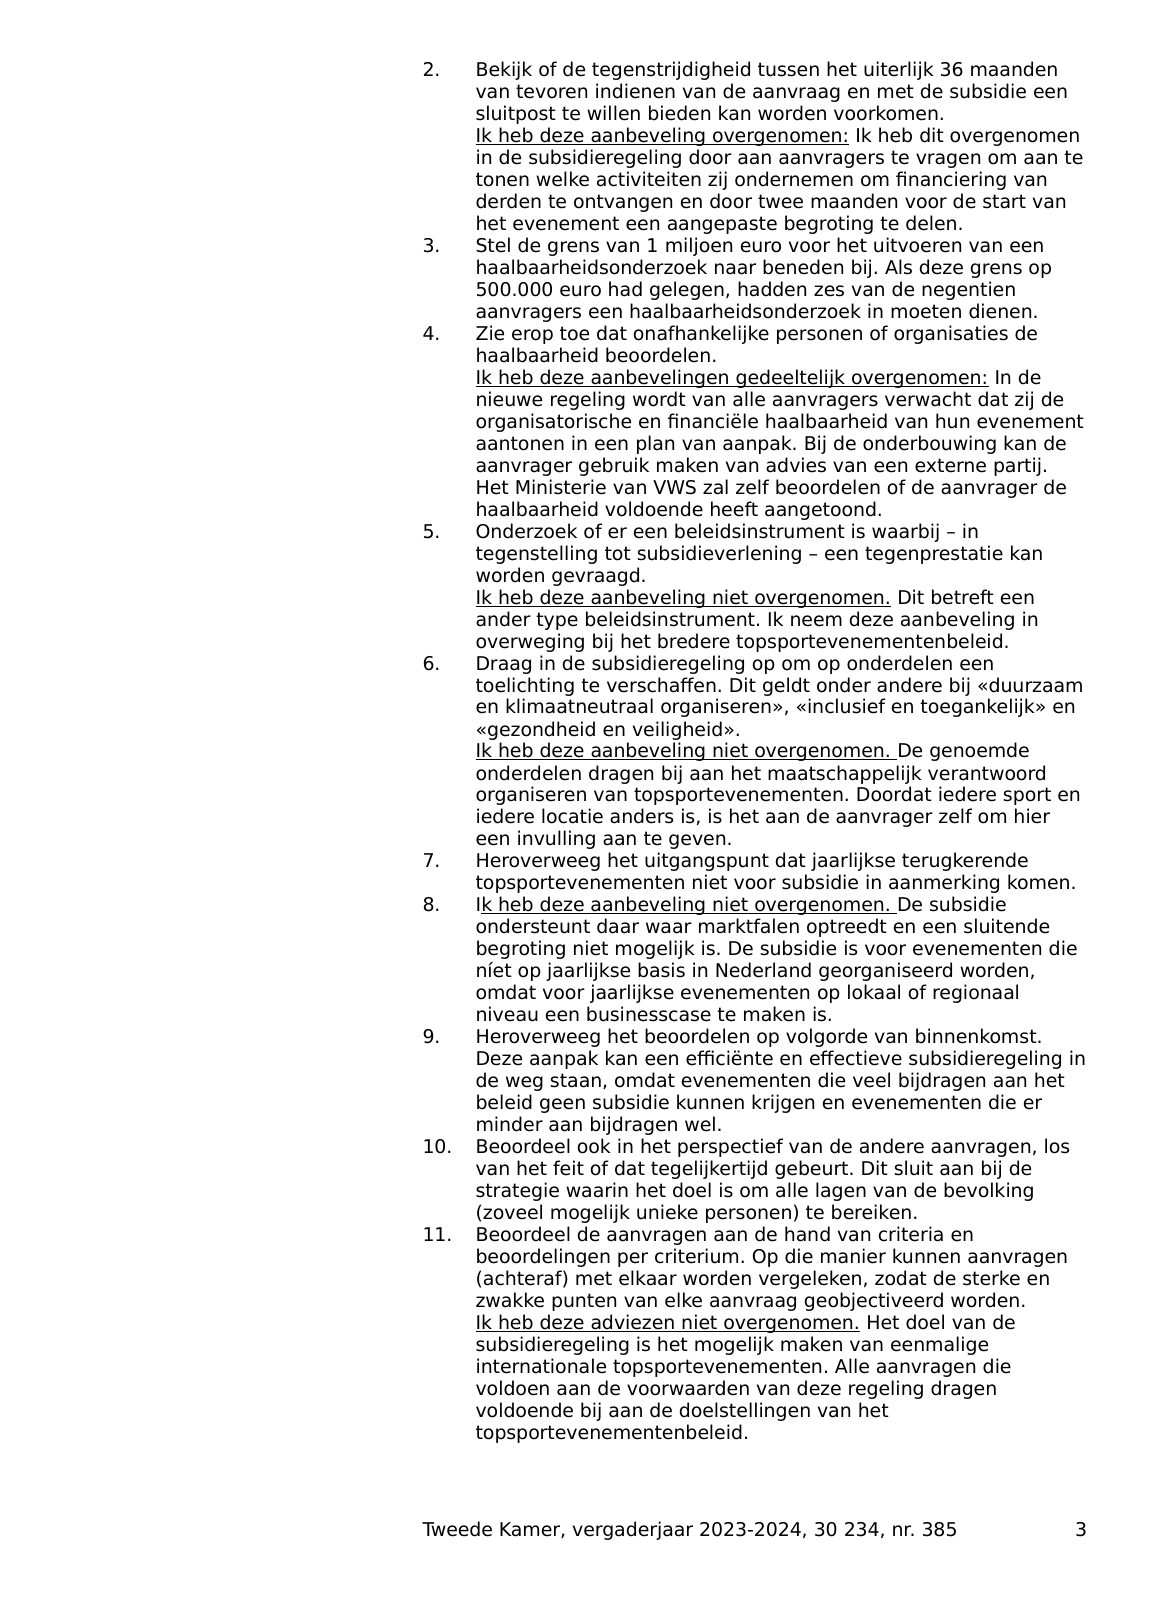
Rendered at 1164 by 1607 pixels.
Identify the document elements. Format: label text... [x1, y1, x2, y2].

text 8. Ik heb deze aanbeveling niet overgenomen. De subsidie ondersteunt daar waar marktfalen optreedt en een sluitende begroting niet mogelijk is. De subsidie is voor evenementen die níet op jaarlijkse basis in Nederland georganiseerd worden, omdat voor jaarlijkse evenementen op lokaal of regionaal niveau een businesscase te maken is. [422, 894, 1087, 1026]
text 10. Beoordeel ook in het perspectief van de andere aanvragen, los van het feit of dat tegelijkertijd gebeurt. Dit sluit aan bij de strategie waarin het doel is om alle lagen van de bevolking (zoveel mogelijk unieke personen) te bereiken. [422, 1136, 1087, 1224]
text 7. Heroverweeg het uitgangspunt dat jaarlijkse terugkerende topsportevenementen niet voor subsidie in aanmerking komen. [422, 850, 1087, 894]
text 3. Stel de grens van 1 miljoen euro voor het uitvoeren van een haalbaarheidsonderzoek naar beneden bij. Als deze grens op 500.000 euro had gelegen, hadden zes van de negentien aanvragers een haalbaarheidsonderzoek in moeten dienen. [422, 235, 1087, 323]
text Ik heb deze aanbeveling niet overgenomen. De genoemde onderdelen dragen bij aan het maatschappelijk verantwoord organiseren van topsportevenementen. Doordat iedere sport en iedere locatie anders is, is het aan de aanvrager zelf om hier een invulling aan te geven. [475, 740, 1087, 850]
text 6. Draag in de subsidieregeling op om op onderdelen een toelichting te verschaffen. Dit geldt onder andere bij «duurzaam en klimaatneutraal organiseren», «inclusief en toegankelijk» en «gezondheid en veiligheid». [422, 652, 1087, 740]
text Ik heb deze aanbeveling overgenomen: Ik heb dit overgenomen in de subsidieregeling door aan aanvragers te vragen om aan te tonen welke activiteiten zij ondernemen om financiering van derden te ontvangen en door twee maanden voor de start van het evenement een aangepaste begroting te delen. [475, 125, 1087, 235]
text Ik heb deze aanbevelingen gedeeltelijk overgenomen: In de nieuwe regeling wordt van alle aanvragers verwacht dat zij de organisatorische en financiële haalbaarheid van hun evenement aantonen in een plan van aanpak. Bij de onderbouwing kan de aanvrager gebruik maken van advies van een externe partij. Het Ministerie van VWS zal zelf beoordelen of de aanvrager de haalbaarheid voldoende heeft aangetoond. [475, 367, 1087, 521]
text 2. Bekijk of de tegenstrijdigheid tussen het uiterlijk 36 maanden van tevoren indienen van de aanvraag en met de subsidie een sluitpost te willen bieden kan worden voorkomen. [422, 59, 1087, 125]
text 9. Heroverweeg het beoordelen op volgorde van binnenkomst. Deze aanpak kan een efficiënte en effectieve subsidieregeling in de weg staan, omdat evenementen die veel bijdragen aan het beleid geen subsidie kunnen krijgen en evenementen die er minder aan bijdragen wel. [422, 1026, 1087, 1136]
text 11. Beoordeel de aanvragen aan de hand van criteria en beoordelingen per criterium. Op die manier kunnen aanvragen (achteraf) met elkaar worden vergeleken, zodat de sterke en zwakke punten van elke aanvraag geobjectiveerd worden. [422, 1224, 1087, 1312]
text 5. Onderzoek of er een beleidsinstrument is waarbij – in tegenstelling tot subsidieverlening – een tegenprestatie kan worden gevraagd. [422, 521, 1087, 587]
text Ik heb deze adviezen niet overgenomen. Het doel van de subsidieregeling is het mogelijk maken van eenmalige internationale topsportevenementen. Alle aanvragen die voldoen aan de voorwaarden van deze regeling dragen voldoende bij aan de doelstellingen van het topsportevenementenbeleid. [475, 1312, 1087, 1444]
text Ik heb deze aanbeveling niet overgenomen. Dit betreft een ander type beleidsinstrument. Ik neem deze aanbeveling in overweging bij het bredere topsportevenementenbeleid. [475, 587, 1087, 652]
text 4. Zie erop toe dat onafhankelijke personen of organisaties de haalbaarheid beoordelen. [422, 323, 1087, 367]
